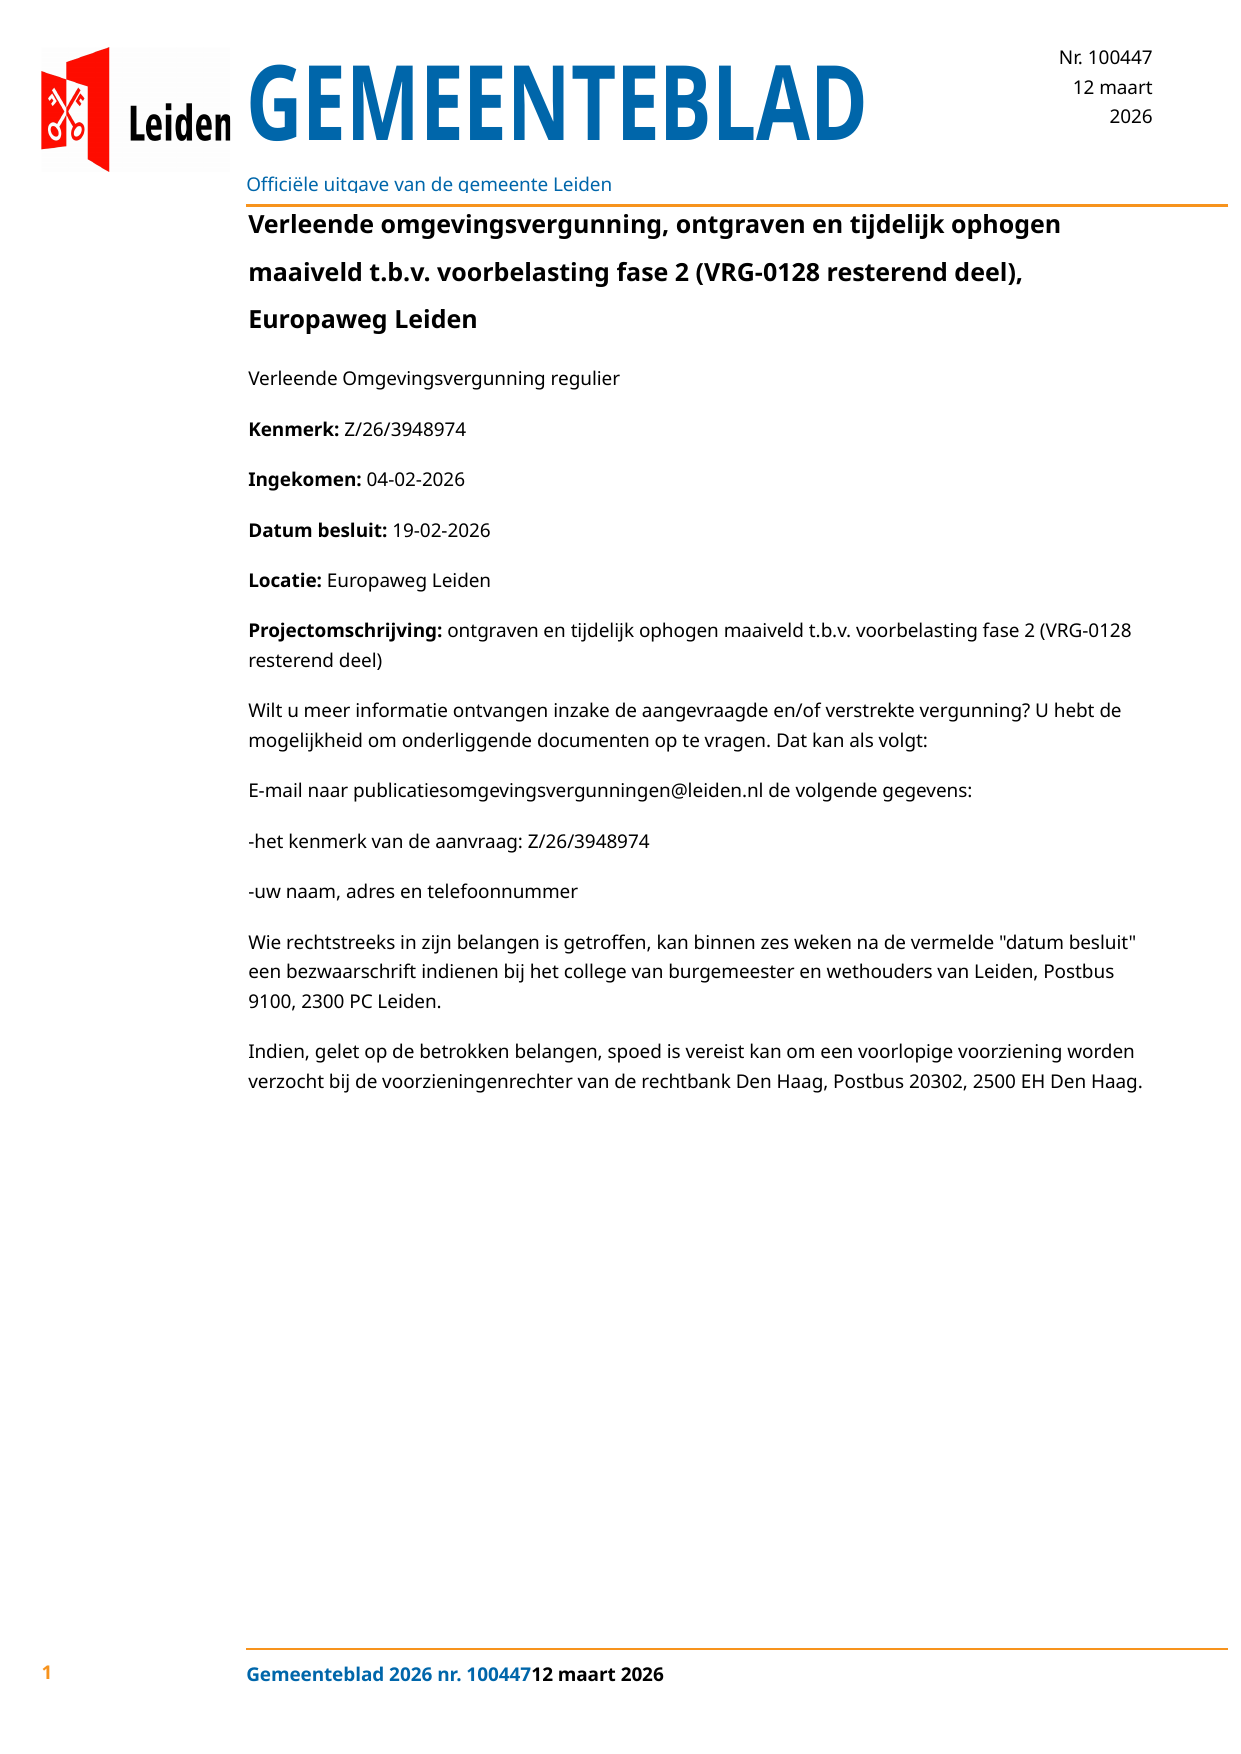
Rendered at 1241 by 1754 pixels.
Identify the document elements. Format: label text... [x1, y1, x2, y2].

text Ingekomen: 04-02-2026 [248, 466, 1152, 492]
text Datum besluit: 19-02-2026 [248, 517, 1152, 542]
text Verleende Omgevingsvergunning regulier [248, 366, 1152, 391]
text Indien, gelet op de betrokken belangen, spoed is vereist kan om een voorlopige voorziening worden verzocht bij de voorzieningenrechter van de rechtbank Den Haag, Postbus 20302, 2500 EH Den Haag. [248, 1038, 1152, 1094]
text Projectomschrijving: ontgraven en tijdelijk ophogen maaiveld t.b.v. voorbelasting fase 2 (VRG-0128 resterend deel) [248, 618, 1152, 673]
picture [41, 47, 231, 172]
text E-mail naar publicatiesomgevingsvergunningen@leiden.nl de volgende gegevens: [248, 778, 1152, 803]
text Wilt u meer informatie ontvangen inzake de aangevraagde en/of verstrekte vergunning? U hebt de mogelijkheid om onderliggende documenten op te vragen. Dat kan als volgt: [248, 698, 1152, 753]
text Verleende omgevingsvergunning, ontgraven en tijdelijk ophogen maaiveld t.b.v. voorbelasting fase 2 (VRG-0128 resterend deel), Europaweg Leiden [248, 207, 1152, 336]
text Locatie: Europaweg Leiden [248, 567, 1152, 593]
text -uw naam, adres en telefoonnummer [248, 878, 1152, 904]
text Wie rechtstreeks in zijn belangen is getroffen, kan binnen zes weken na de vermelde "datum besluit" een bezwaarschrift indienen bij het college van burgemeester en wethouders van Leiden, Postbus 9100, 2300 PC Leiden. [248, 929, 1152, 1014]
text Kenmerk: Z/26/3948974 [248, 416, 1152, 442]
text -het kenmerk van de aanvraag: Z/26/3948974 [248, 828, 1152, 854]
